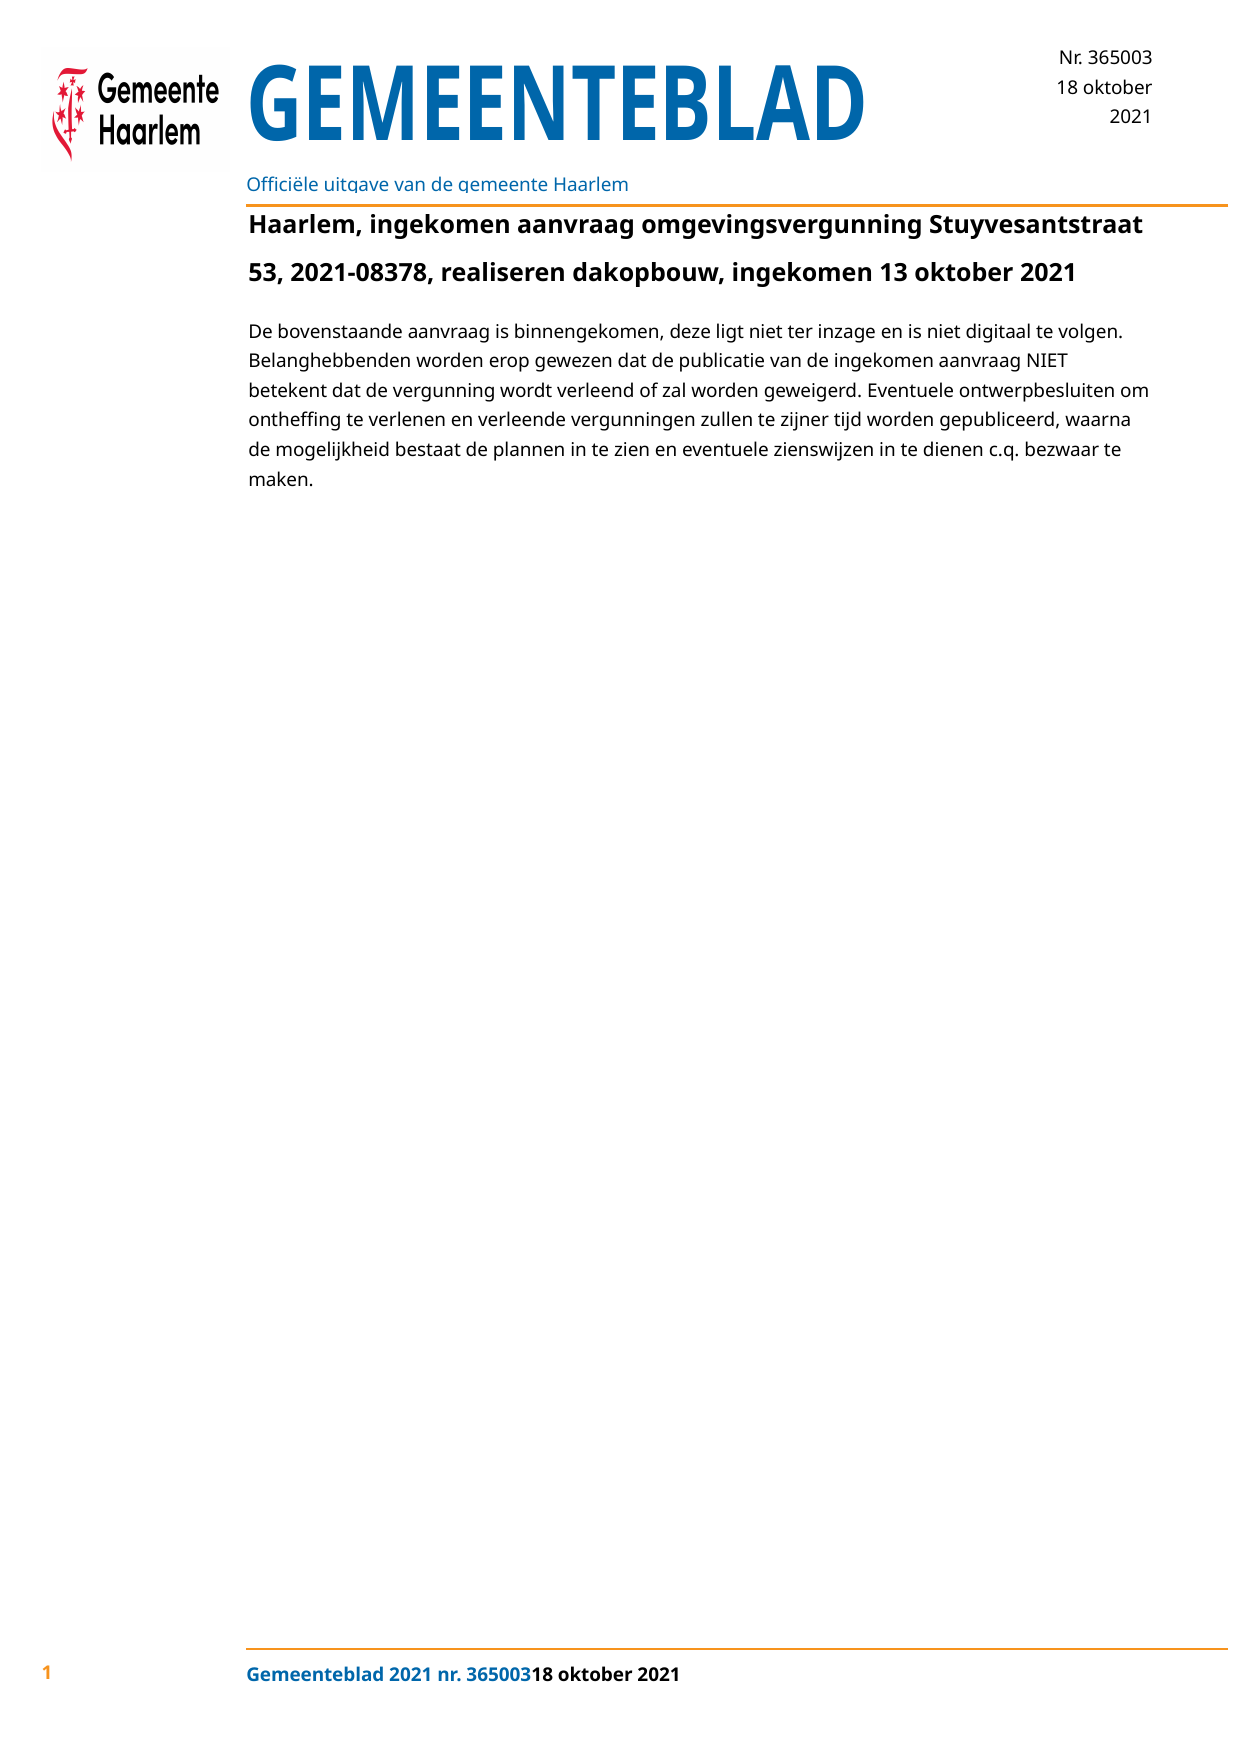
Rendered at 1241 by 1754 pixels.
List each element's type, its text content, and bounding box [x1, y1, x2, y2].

text Haarlem, ingekomen aanvraag omgevingsvergunning Stuyvesantstraat 53, 2021-08378, realiseren dakopbouw, ingekomen 13 oktober 2021 [248, 207, 1152, 288]
picture [41, 47, 231, 172]
text De bovenstaande aanvraag is binnengekomen, deze ligt niet ter inzage en is niet digitaal te volgen. Belanghebbenden worden erop gewezen dat de publicatie van de ingekomen aanvraag NIET betekent dat de vergunning wordt verleend of zal worden geweigerd. Eventuele ontwerpbesluiten om ontheffing te verlenen en verleende vergunningen zullen te zijner tijd worden gepubliceerd, waarna de mogelijkheid bestaat de plannen in te zien en eventuele zienswijzen in te dienen c.q. bezwaar te maken. [248, 318, 1152, 492]
